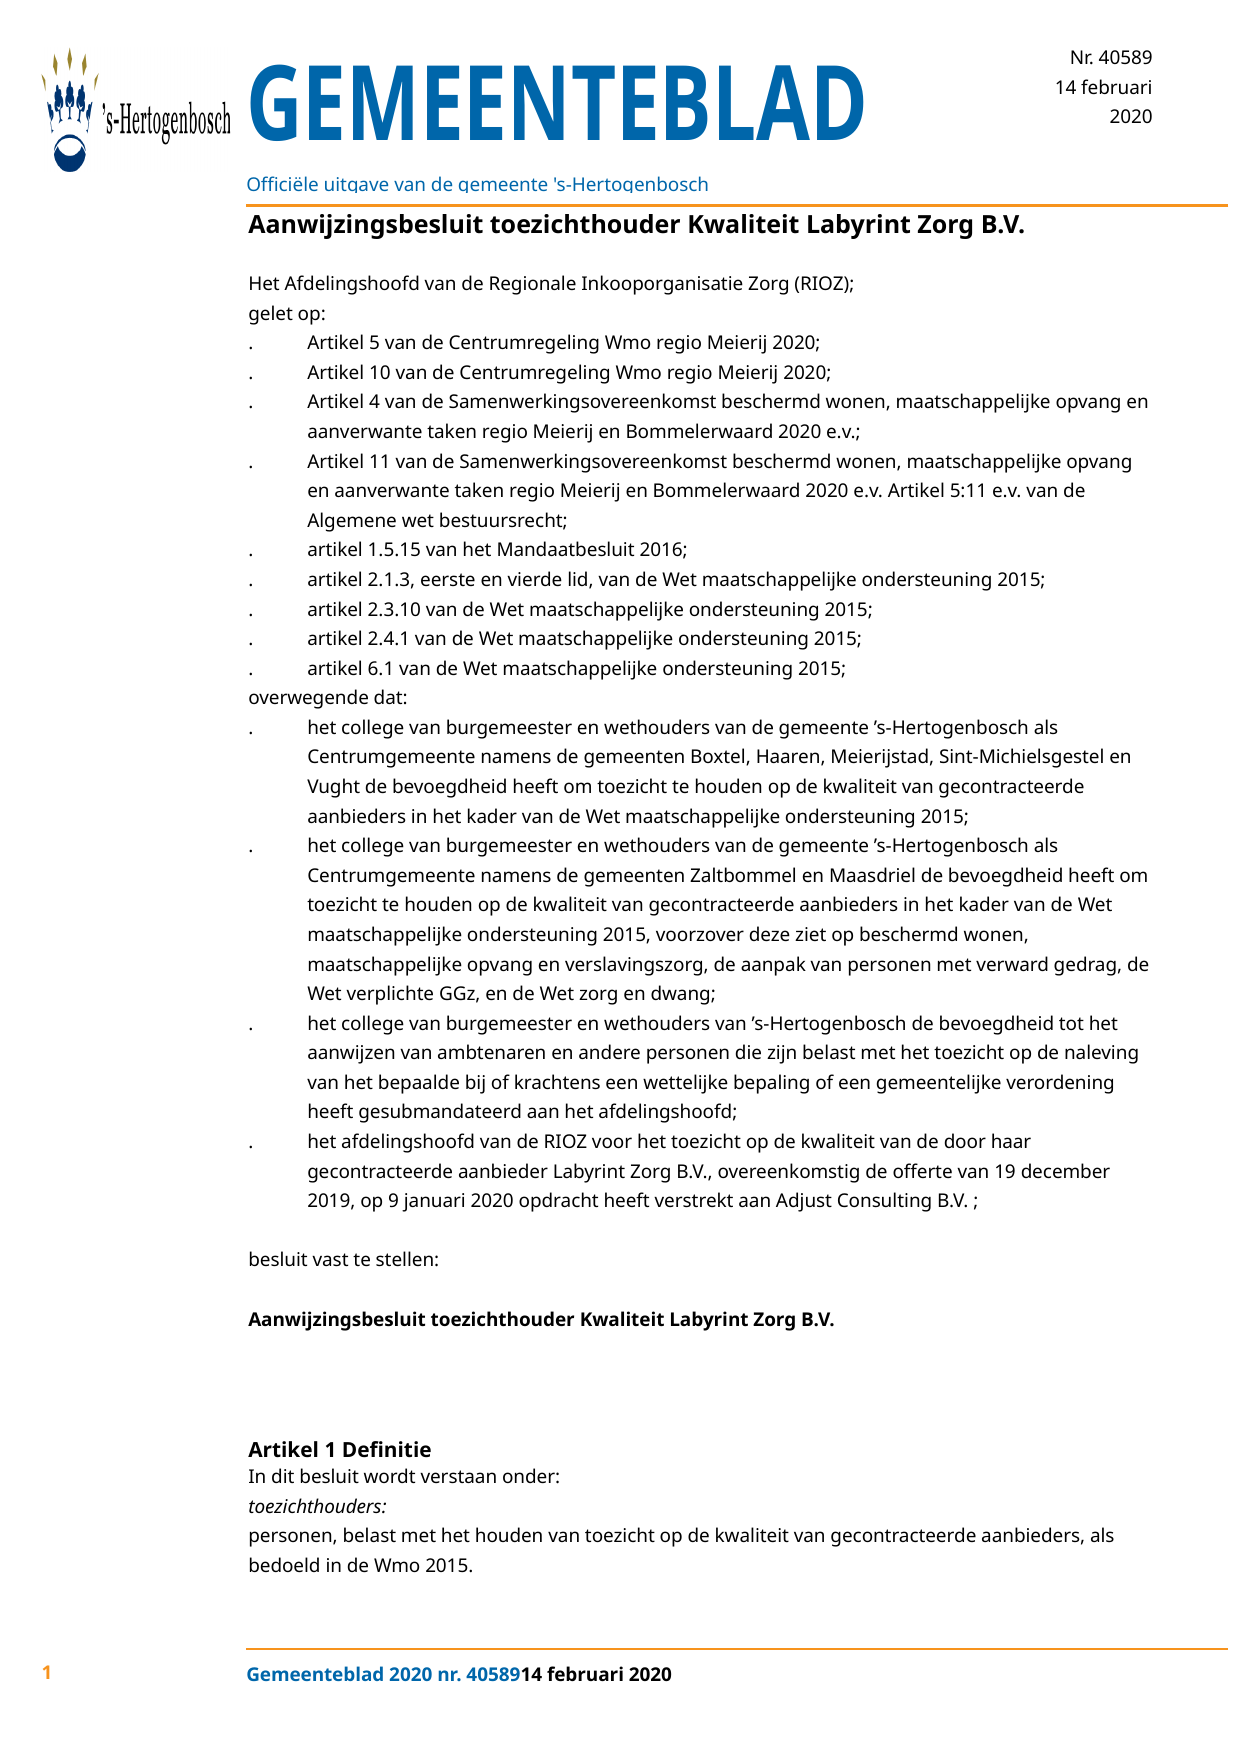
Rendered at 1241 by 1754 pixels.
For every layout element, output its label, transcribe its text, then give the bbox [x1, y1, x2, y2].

list Artikel 10 van de Centrumregeling Wmo regio Meierij 2020; [248, 359, 1152, 385]
list het college van burgemeester en wethouders van ’s-Hertogenbosch de bevoegdheid tot het aanwijzen van ambtenaren en andere personen die zijn belast met het toezicht op de naleving van het bepaalde bij of krachtens een wettelijke bepaling of een gemeentelijke verordening heeft gesubmandateerd aan het afdelingshoofd; [248, 1010, 1152, 1124]
list artikel 2.3.10 van de Wet maatschappelijke ondersteuning 2015; [248, 596, 1152, 621]
text toezichthouders: [248, 1493, 1152, 1519]
list het afdelingshoofd van de RIOZ voor het toezicht op de kwaliteit van de door haar gecontracteerde aanbieder Labyrint Zorg B.V., overeenkomstig de offerte van 19 december 2019, op 9 januari 2020 opdracht heeft verstrekt aan Adjust Consulting B.V. ; [248, 1128, 1152, 1213]
list artikel 1.5.15 van het Mandaatbesluit 2016; [248, 537, 1152, 562]
list het college van burgemeester en wethouders van de gemeente ’s-Hertogenbosch als Centrumgemeente namens de gemeenten Zaltbommel en Maasdriel de bevoegdheid heeft om toezicht te houden op de kwaliteit van gecontracteerde aanbieders in het kader van de Wet maatschappelijke ondersteuning 2015, voorzover deze ziet op beschermd wonen, maatschappelijke opvang en verslavingszorg, de aanpak van personen met verward gedrag, de Wet verplichte GGz, en de Wet zorg en dwang; [248, 832, 1152, 1006]
text gelet op: [248, 300, 1152, 326]
list Artikel 5 van de Centrumregeling Wmo regio Meierij 2020; [248, 329, 1152, 355]
text Aanwijzingsbesluit toezichthouder Kwaliteit Labyrint Zorg B.V. [248, 1306, 1152, 1331]
list artikel 2.1.3, eerste en vierde lid, van de Wet maatschappelijke ondersteuning 2015; [248, 566, 1152, 592]
text Artikel 1 Definitie [248, 1435, 1152, 1463]
list het college van burgemeester en wethouders van de gemeente ’s-Hertogenbosch als Centrumgemeente namens de gemeenten Boxtel, Haaren, Meierijstad, Sint-Michielsgestel en Vught de bevoegdheid heeft om toezicht te houden op de kwaliteit van gecontracteerde aanbieders in het kader van de Wet maatschappelijke ondersteuning 2015; [248, 714, 1152, 828]
text personen, belast met het houden van toezicht op de kwaliteit van gecontracteerde aanbieders, als bedoeld in de Wmo 2015. [248, 1523, 1152, 1578]
text overwegende dat: [248, 684, 1152, 710]
text Het Afdelingshoofd van de Regionale Inkooporganisatie Zorg (RIOZ); [248, 270, 1152, 296]
picture [41, 47, 231, 172]
list Artikel 11 van de Samenwerkingsovereenkomst beschermd wonen, maatschappelijke opvang en aanverwante taken regio Meierij en Bommelerwaard 2020 e.v. Artikel 5:11 e.v. van de Algemene wet bestuursrecht; [248, 448, 1152, 533]
list artikel 6.1 van de Wet maatschappelijke ondersteuning 2015; [248, 655, 1152, 681]
list Artikel 4 van de Samenwerkingsovereenkomst beschermd wonen, maatschappelijke opvang en aanverwante taken regio Meierij en Bommelerwaard 2020 e.v.; [248, 389, 1152, 444]
text besluit vast te stellen: [248, 1247, 1152, 1272]
text Aanwijzingsbesluit toezichthouder Kwaliteit Labyrint Zorg B.V. [248, 207, 1152, 241]
text In dit besluit wordt verstaan onder: [248, 1463, 1152, 1489]
list artikel 2.4.1 van de Wet maatschappelijke ondersteuning 2015; [248, 625, 1152, 651]
